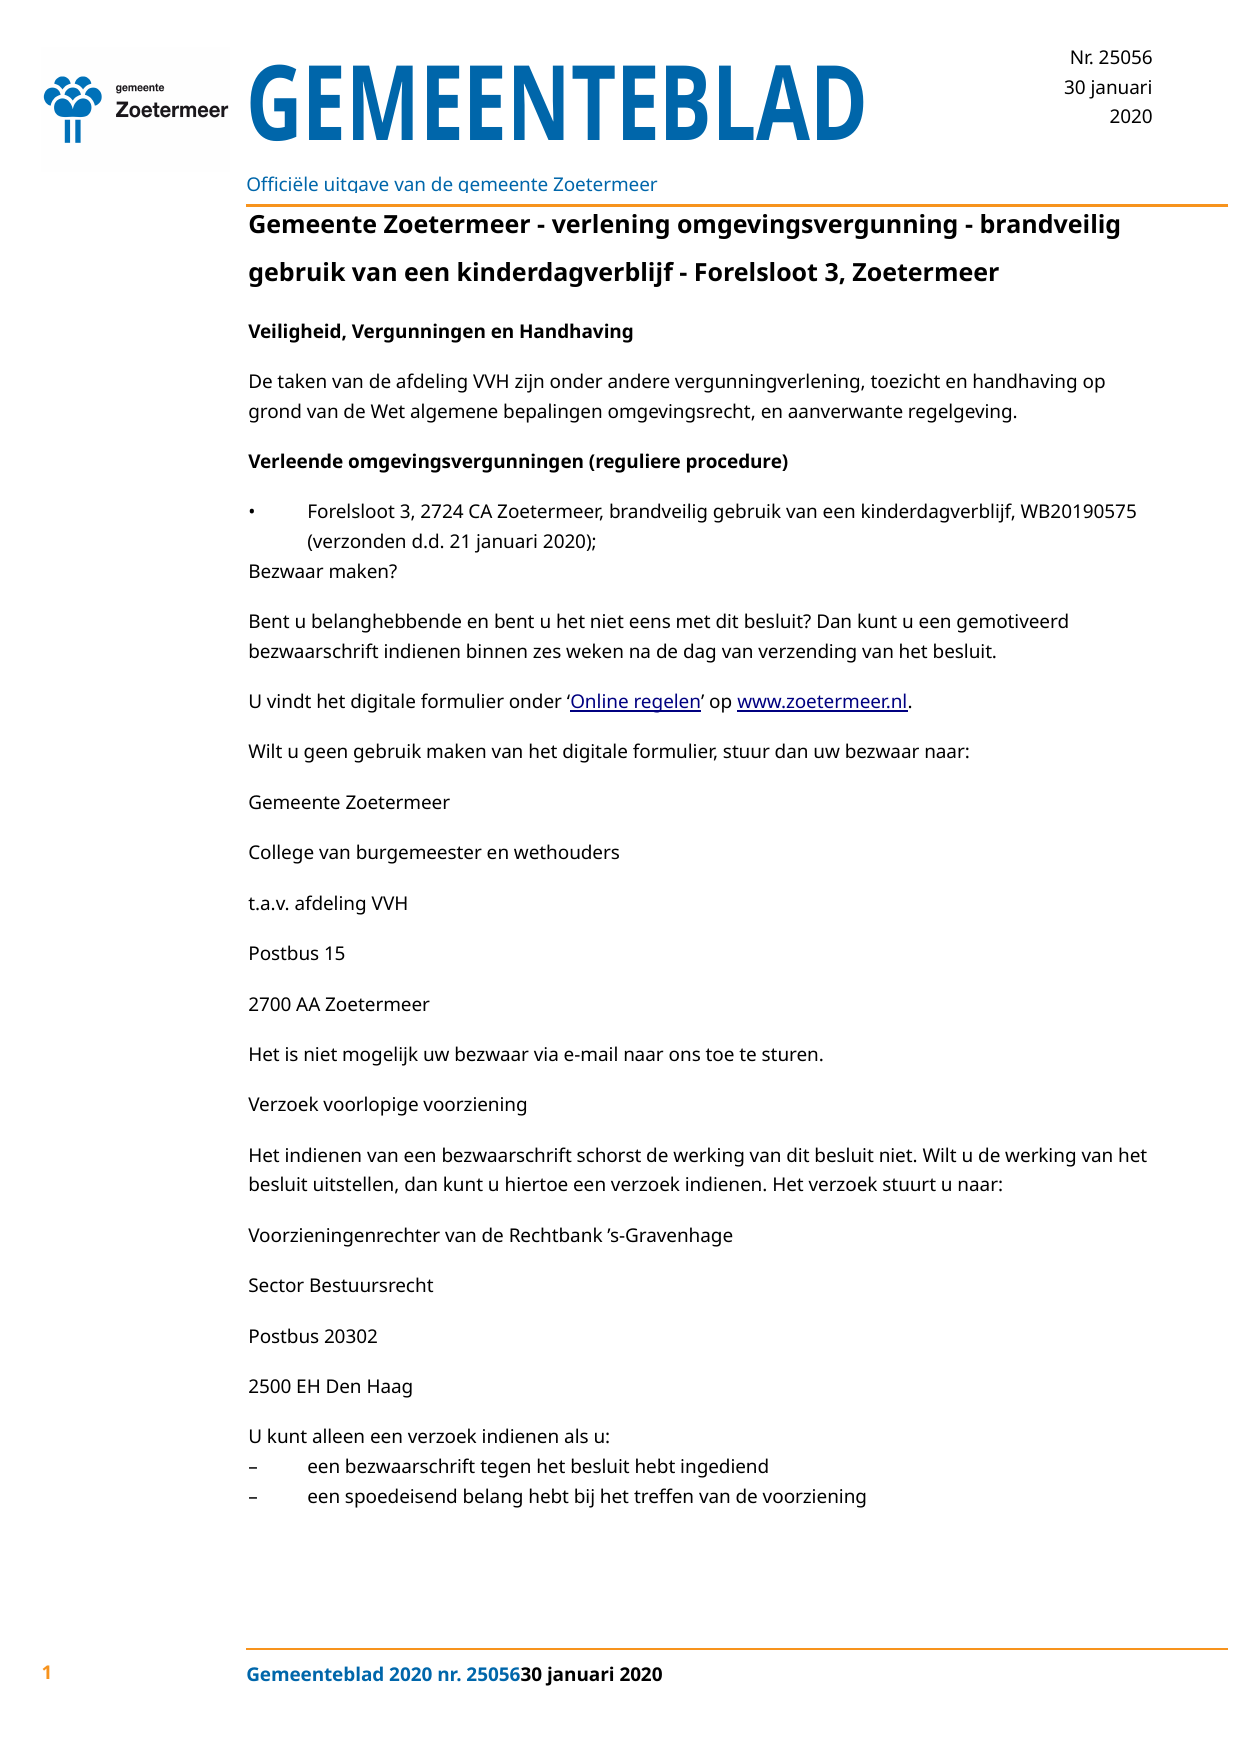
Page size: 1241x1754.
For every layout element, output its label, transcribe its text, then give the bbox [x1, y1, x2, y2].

text Postbus 15 [248, 940, 1152, 966]
text Veiligheid, Vergunningen en Handhaving [248, 318, 1152, 344]
text Voorzieningenrechter van de Rechtbank ’s-Gravenhage [248, 1222, 1152, 1248]
text Gemeente Zoetermeer - verlening omgevingsvergunning - brandveilig gebruik van een kinderdagverblijf - Forelsloot 3, Zoetermeer [248, 207, 1152, 288]
text College van burgemeester en wethouders [248, 839, 1152, 865]
text Verzoek voorlopige voorziening [248, 1092, 1152, 1117]
text Gemeente Zoetermeer [248, 789, 1152, 815]
text Bent u belanghebbende en bent u het niet eens met dit besluit? Dan kunt u een gemotiveerd bezwaarschrift indienen binnen zes weken na de dag van verzending van het besluit. [248, 608, 1152, 664]
text Het is niet mogelijk uw bezwaar via e-mail naar ons toe te sturen. [248, 1041, 1152, 1067]
text Postbus 20302 [248, 1323, 1152, 1349]
text Het indienen van een bezwaarschrift schorst de werking van dit besluit niet. Wilt u de werking van het besluit uitstellen, dan kunt u hiertoe een verzoek indienen. Het verzoek stuurt u naar: [248, 1142, 1152, 1197]
list Forelsloot 3, 2724 CA Zoetermeer, brandveilig gebruik van een kinderdagverblijf, WB20190575 (verzonden d.d. 21 januari 2020); [248, 499, 1152, 554]
list een spoedeisend belang hebt bij het treffen van de voorziening [248, 1483, 1152, 1509]
text Bezwaar maken? [248, 558, 1152, 584]
text 2500 EH Den Haag [248, 1373, 1152, 1399]
text U vindt het digitale formulier onder ‘Online regelen’ op www.zoetermeer.nl. [248, 688, 1152, 714]
text 2700 AA Zoetermeer [248, 991, 1152, 1017]
text Verleende omgevingsvergunningen (reguliere procedure) [248, 448, 1152, 474]
text t.a.v. afdeling VVH [248, 890, 1152, 916]
list een bezwaarschrift tegen het besluit hebt ingediend [248, 1453, 1152, 1479]
text Sector Bestuursrecht [248, 1272, 1152, 1298]
picture [41, 47, 231, 172]
text Wilt u geen gebruik maken van het digitale formulier, stuur dan uw bezwaar naar: [248, 739, 1152, 764]
text De taken van de afdeling VVH zijn onder andere vergunningverlening, toezicht en handhaving op grond van de Wet algemene bepalingen omgevingsrecht, en aanverwante regelgeving. [248, 368, 1152, 424]
text U kunt alleen een verzoek indienen als u: [248, 1424, 1152, 1449]
